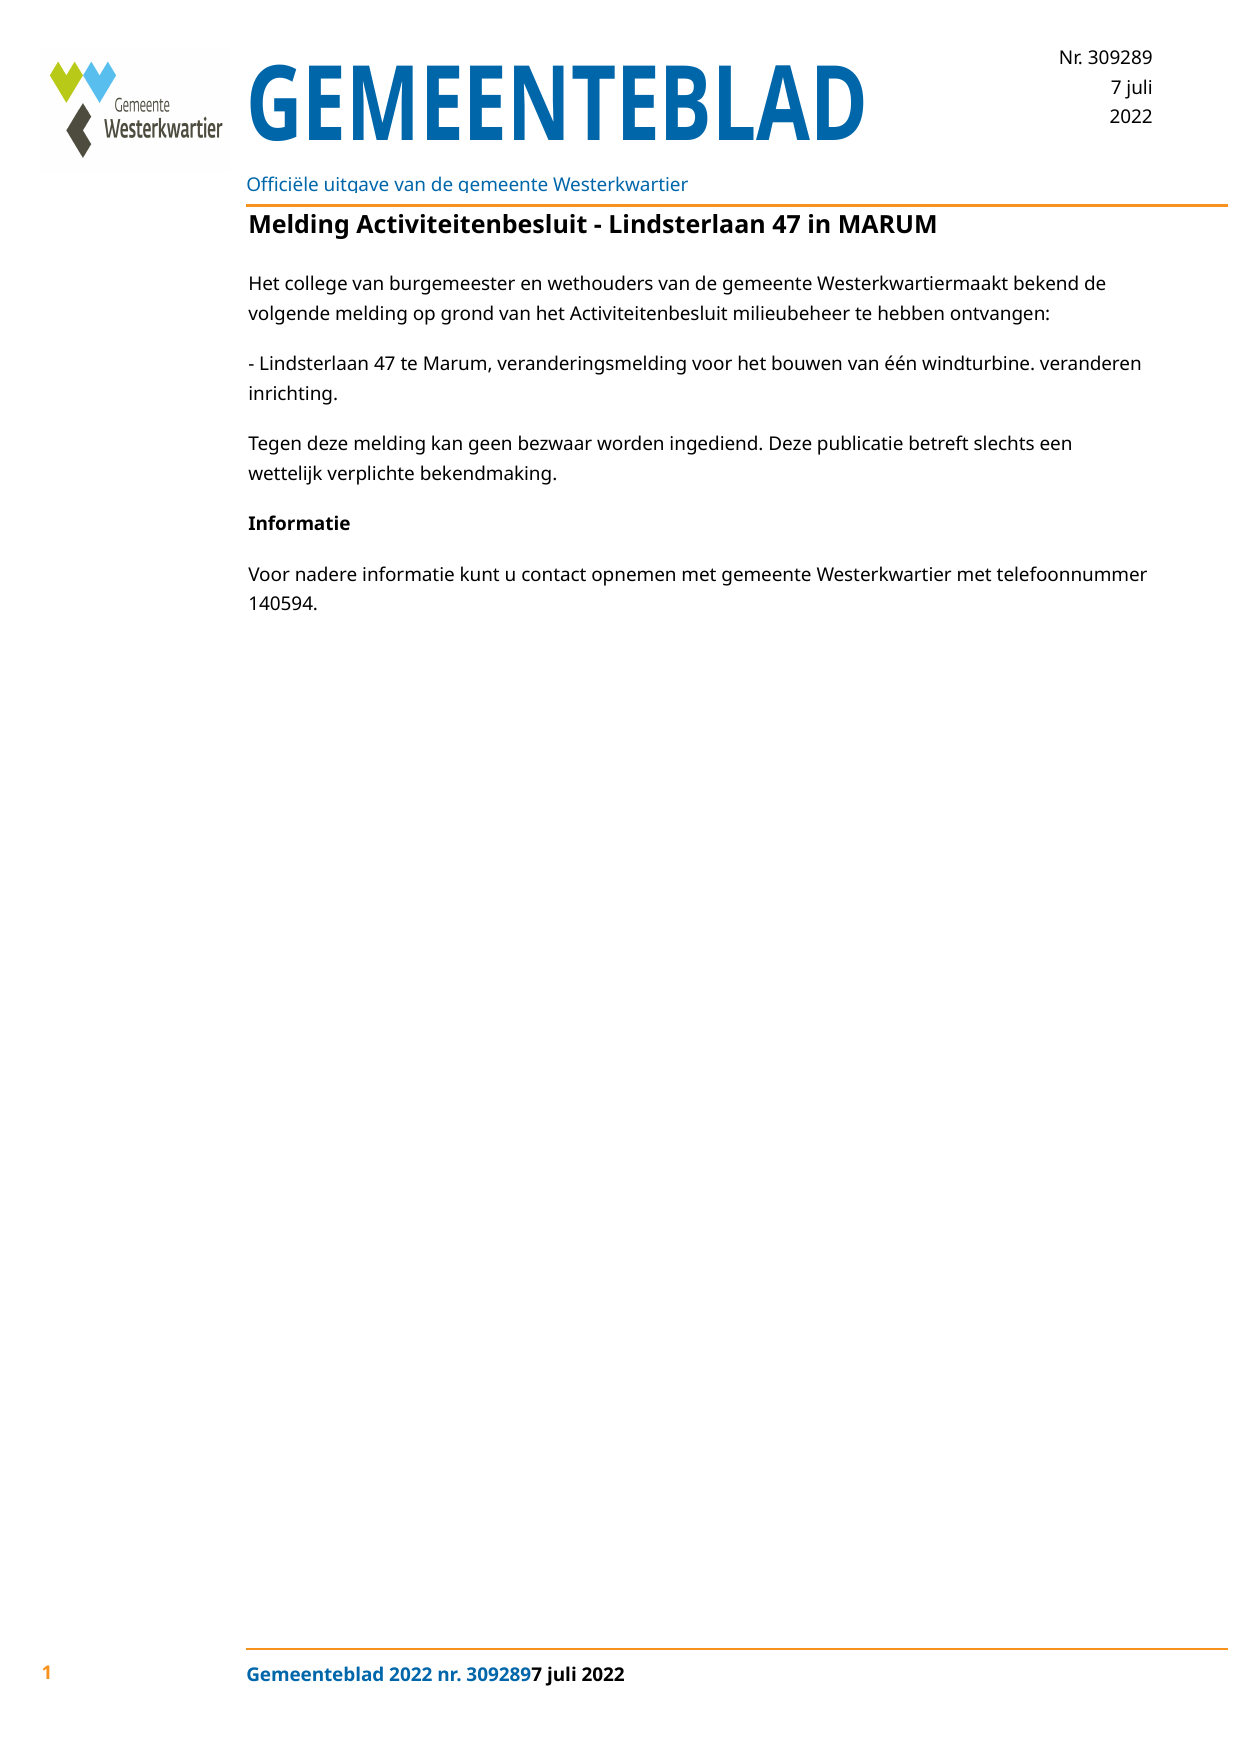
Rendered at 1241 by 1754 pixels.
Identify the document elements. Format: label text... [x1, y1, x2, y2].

text Tegen deze melding kan geen bezwaar worden ingediend. Deze publicatie betreft slechts een wettelijk verplichte bekendmaking. [248, 430, 1152, 486]
text Het college van burgemeester en wethouders van de gemeente Westerkwartiermaakt bekend de volgende melding op grond van het Activiteitenbesluit milieubeheer te hebben ontvangen: [248, 270, 1152, 326]
text Informatie [248, 510, 1152, 536]
text - Lindsterlaan 47 te Marum, veranderingsmelding voor het bouwen van één windturbine. veranderen inrichting. [248, 350, 1152, 406]
text Voor nadere informatie kunt u contact opnemen met gemeente Westerkwartier met telefoonnummer 140594. [248, 561, 1152, 616]
picture [41, 47, 231, 172]
text Melding Activiteitenbesluit - Lindsterlaan 47 in MARUM [248, 207, 1152, 241]
